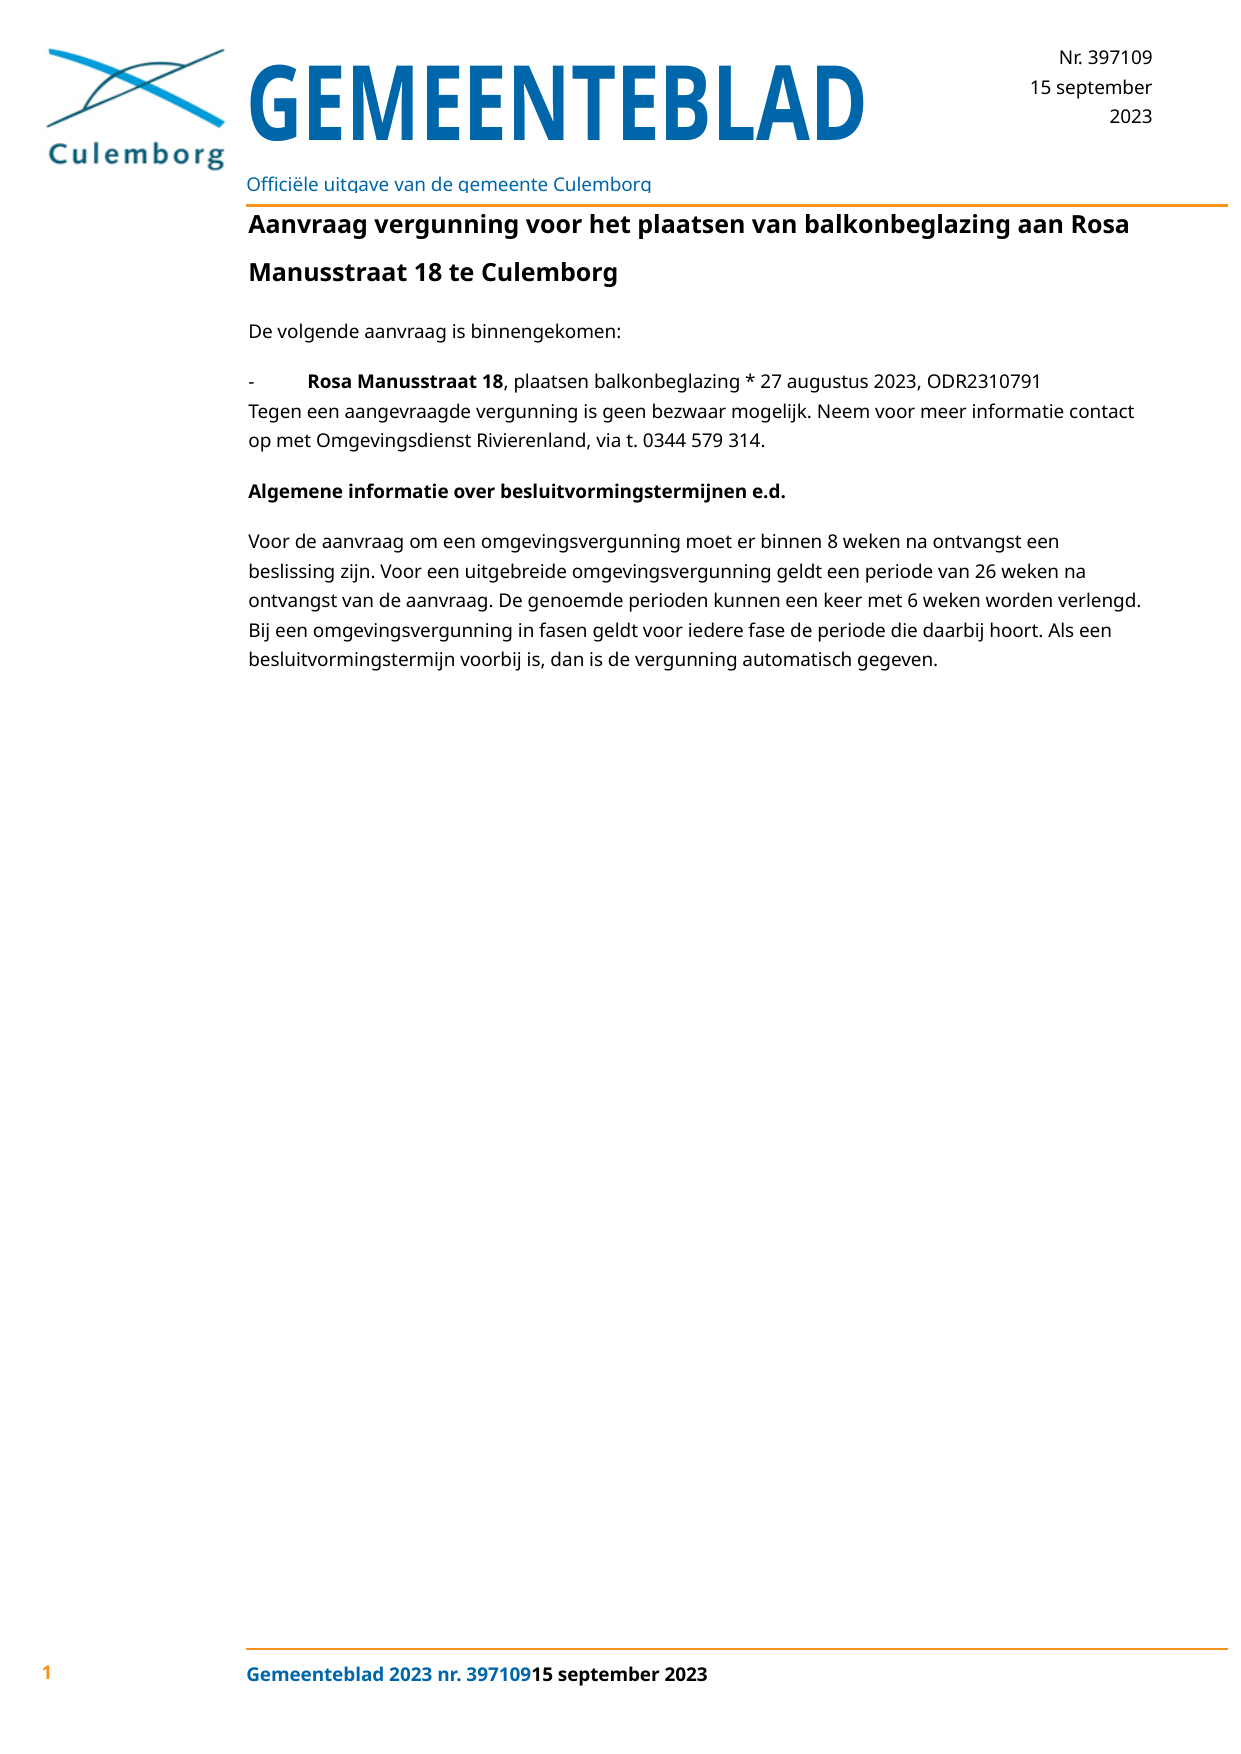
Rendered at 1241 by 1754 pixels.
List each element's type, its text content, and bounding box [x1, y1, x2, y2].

text Algemene informatie over besluitvormingstermijnen e.d. [248, 478, 1152, 504]
text Tegen een aangevraagde vergunning is geen bezwaar mogelijk. Neem voor meer informatie contact op met Omgevingsdienst Rivierenland, via t. 0344 579 314. [248, 398, 1152, 453]
list Rosa Manusstraat 18, plaatsen balkonbeglazing * 27 augustus 2023, ODR2310791 [248, 368, 1152, 394]
text Voor de aanvraag om een omgevingsvergunning moet er binnen 8 weken na ontvangst een beslissing zijn. Voor een uitgebreide omgevingsvergunning geldt een periode van 26 weken na ontvangst van de aanvraag. De genoemde perioden kunnen een keer met 6 weken worden verlengd. Bij een omgevingsvergunning in fasen geldt voor iedere fase de periode die daarbij hoort. Als een besluitvormingstermijn voorbij is, dan is de vergunning automatisch gegeven. [248, 528, 1152, 672]
picture [41, 47, 231, 172]
text De volgende aanvraag is binnengekomen: [248, 318, 1152, 344]
text Aanvraag vergunning voor het plaatsen van balkonbeglazing aan Rosa Manusstraat 18 te Culemborg [248, 207, 1152, 288]
